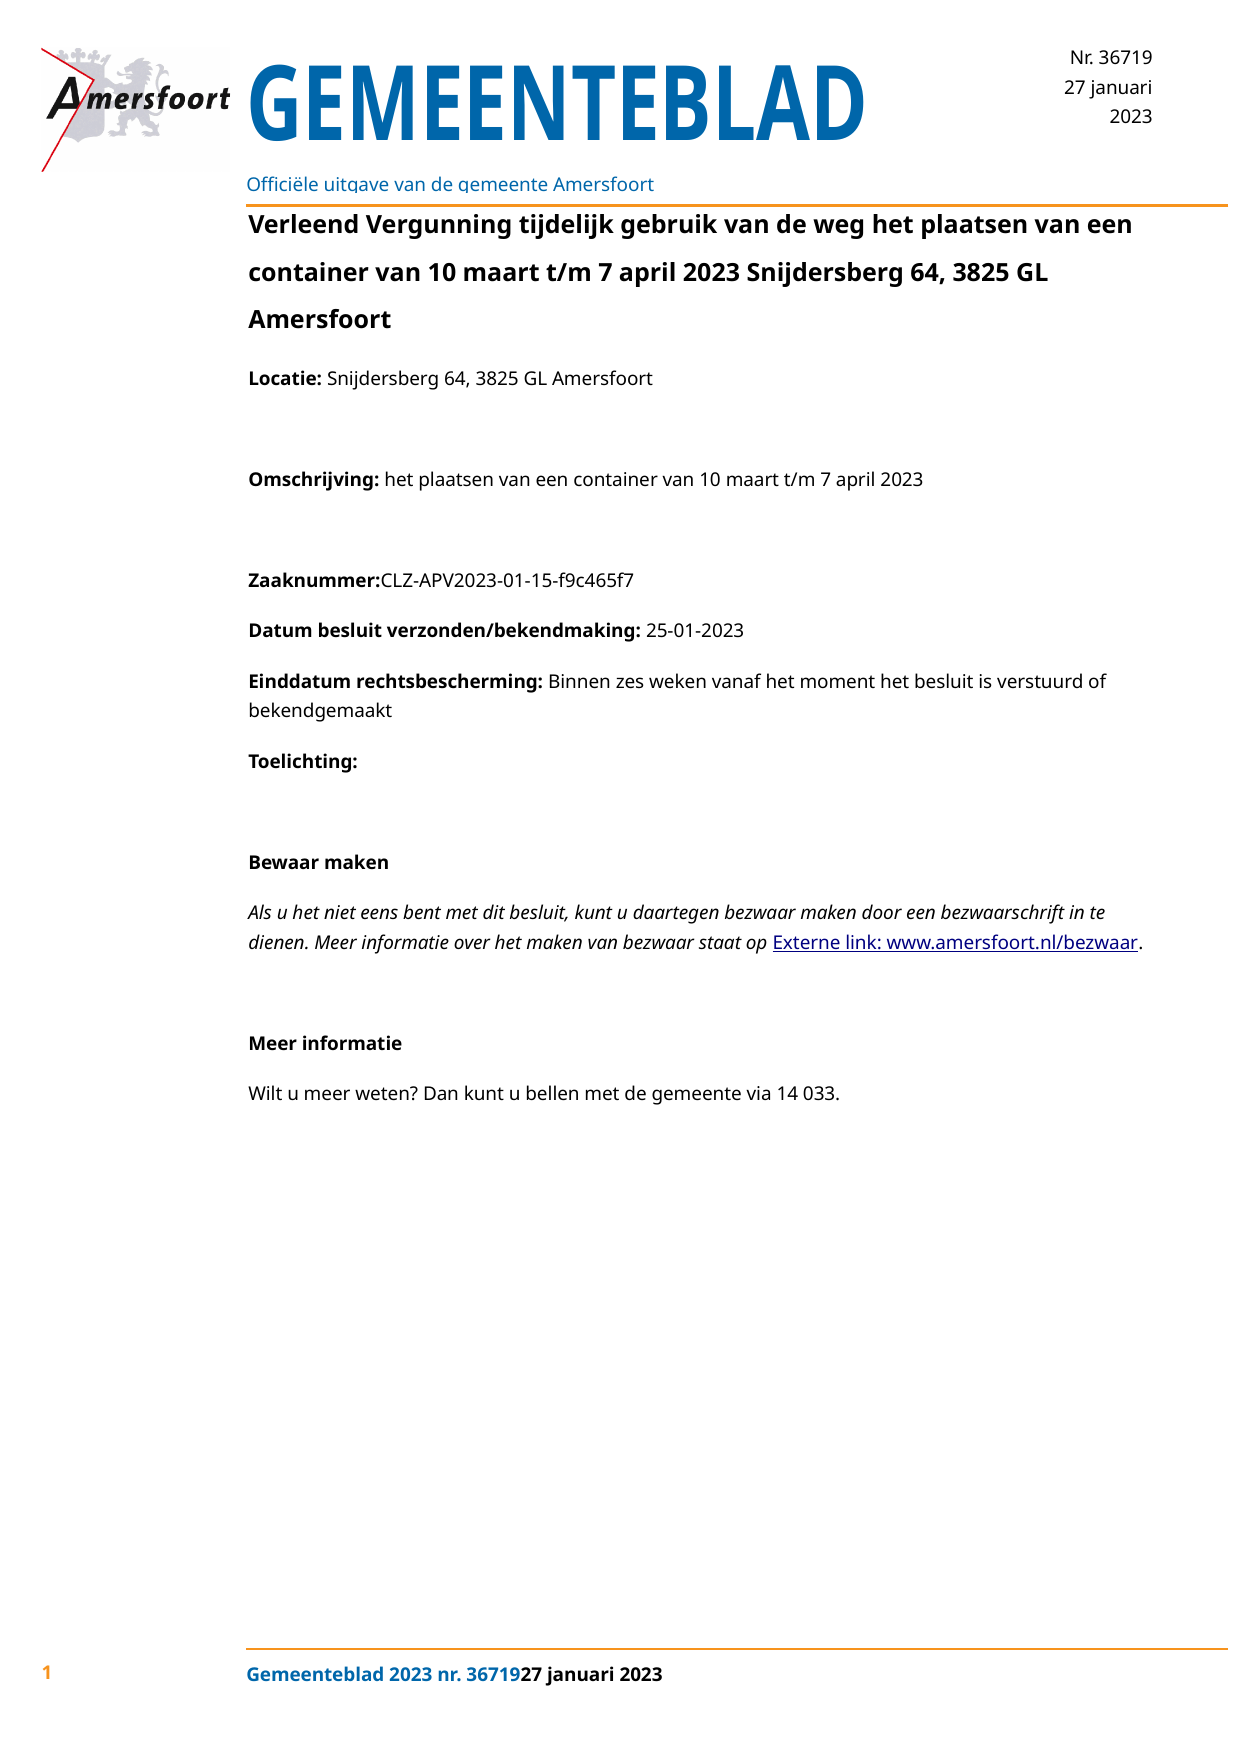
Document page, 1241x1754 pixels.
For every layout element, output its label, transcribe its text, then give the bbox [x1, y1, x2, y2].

text Locatie: Snijdersberg 64, 3825 GL Amersfoort [248, 366, 1152, 391]
text Omschrijving: het plaatsen van een container van 10 maart t/m 7 april 2023 [248, 466, 1152, 492]
text Bewaar maken [248, 849, 1152, 874]
text Einddatum rechtsbescherming: Binnen zes weken vanaf het moment het besluit is verstuurd of bekendgemaakt [248, 668, 1152, 723]
text Datum besluit verzonden/bekendmaking: 25-01-2023 [248, 618, 1152, 643]
text Wilt u meer weten? Dan kunt u bellen met de gemeente via 14 033. [248, 1080, 1152, 1106]
text Verleend Vergunning tijdelijk gebruik van de weg het plaatsen van een container van 10 maart t/m 7 april 2023 Snijdersberg 64, 3825 GL Amersfoort [248, 207, 1152, 336]
text Meer informatie [248, 1030, 1152, 1055]
text Als u het niet eens bent met dit besluit, kunt u daartegen bezwaar maken door een bezwaarschrift in te dienen. Meer informatie over het maken van bezwaar staat op Externe link: www.amersfoort.nl/bezwaar. [248, 899, 1152, 954]
text Zaaknummer:CLZ-APV2023-01-15-f9c465f7 [248, 567, 1152, 593]
text Toelichting: [248, 748, 1152, 774]
picture [41, 47, 231, 172]
